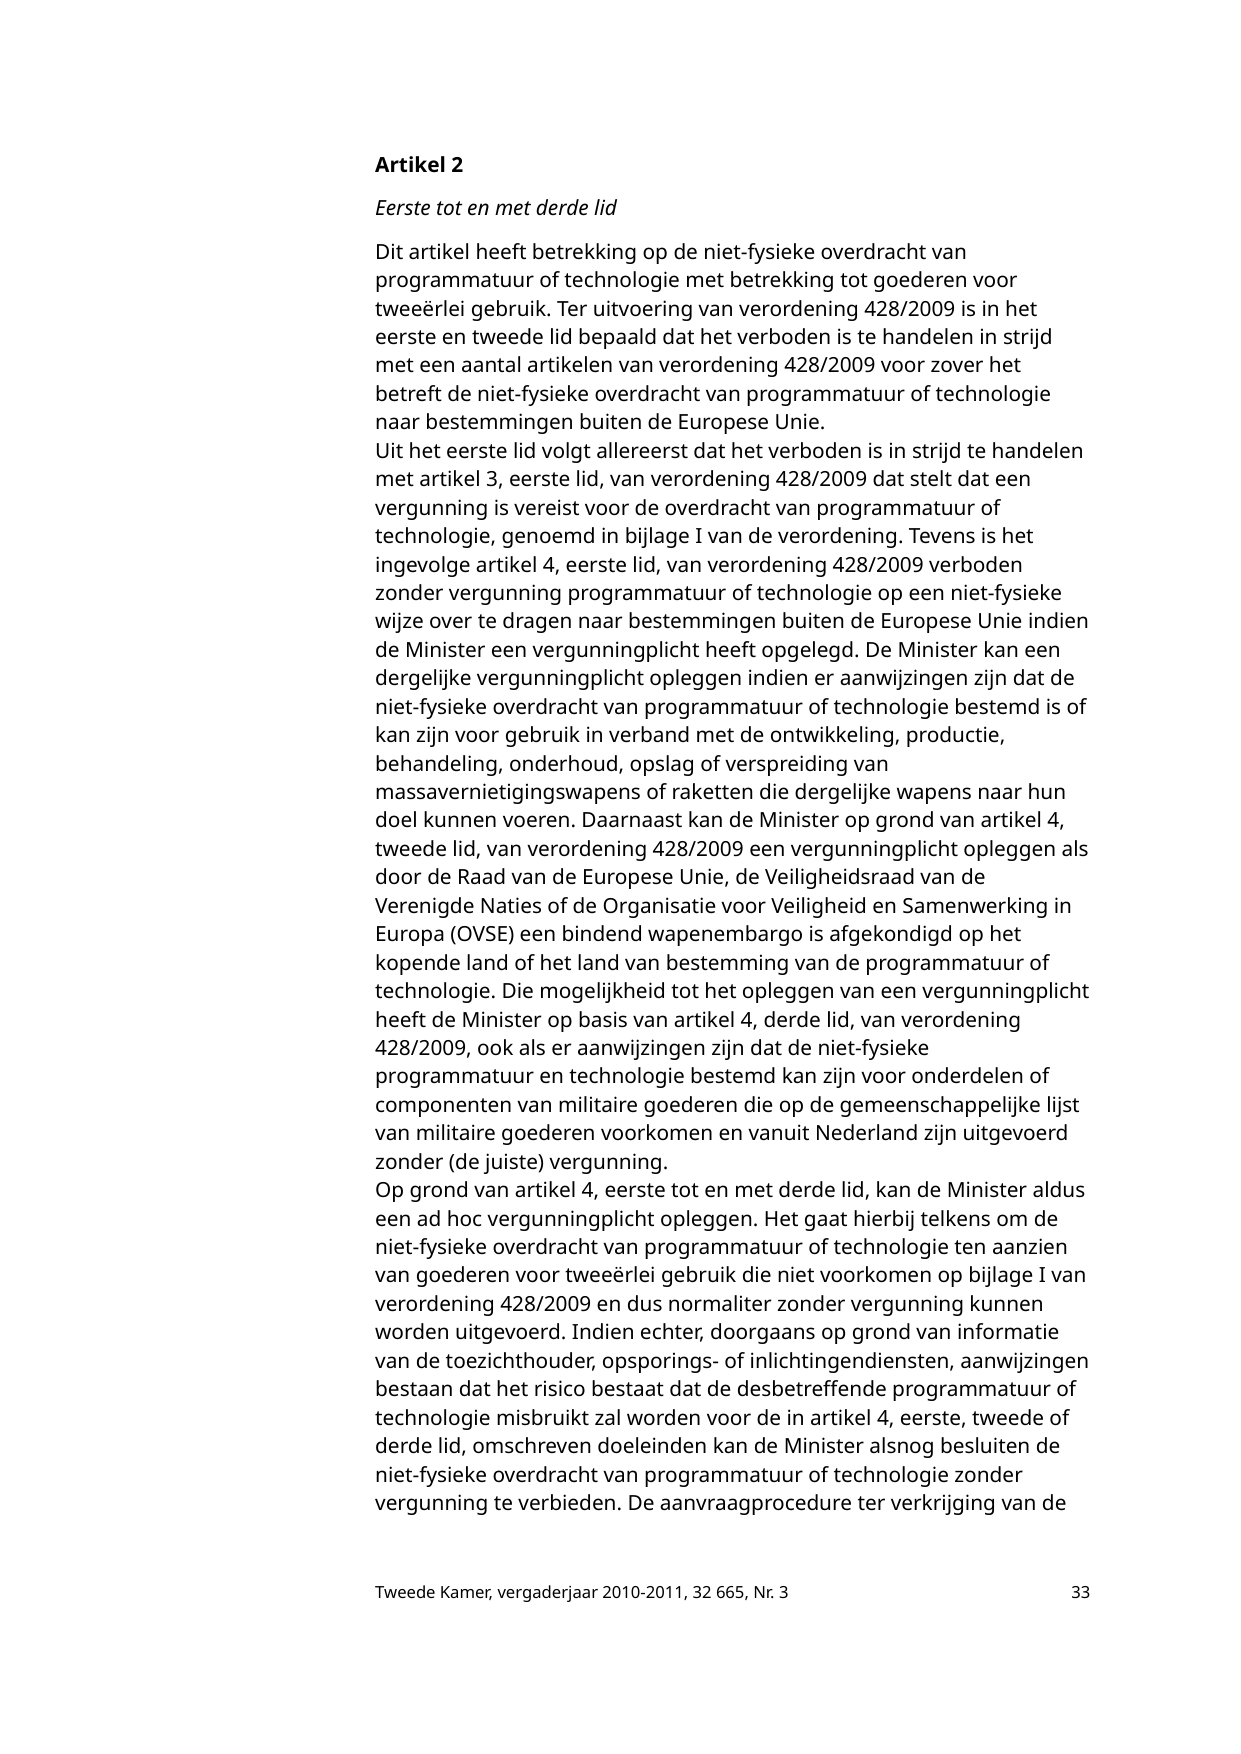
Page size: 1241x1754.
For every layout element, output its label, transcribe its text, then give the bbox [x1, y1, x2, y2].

text Uit het eerste lid volgt allereerst dat het verboden is in strijd te handelen met artikel 3, eerste lid, van verordening 428/2009 dat stelt dat een vergunning is vereist voor de overdracht van programmatuur of technologie, genoemd in bijlage I van de verordening. Tevens is het ingevolge artikel 4, eerste lid, van verordening 428/2009 verboden zonder vergunning programmatuur of technologie op een niet-fysieke wijze over te dragen naar bestemmingen buiten de Europese Unie indien de Minister een vergunningplicht heeft opgelegd. De Minister kan een dergelijke vergunningplicht opleggen indien er aanwijzingen zijn dat de niet-fysieke overdracht van programmatuur of technologie bestemd is of kan zijn voor gebruik in verband met de ontwikkeling, productie, behandeling, onderhoud, opslag of verspreiding van massavernietigingswapens of raketten die dergelijke wapens naar hun doel kunnen voeren. Daarnaast kan de Minister op grond van artikel 4, tweede lid, van verordening 428/2009 een vergunningplicht opleggen als door de Raad van de Europese Unie, de Veiligheidsraad van de Verenigde Naties of de Organisatie voor Veiligheid en Samenwerking in Europa (OVSE) een bindend wapenembargo is afgekondigd op het kopende land of het land van bestemming van de programmatuur of technologie. Die mogelijkheid tot het opleggen van een vergunningplicht heeft de Minister op basis van artikel 4, derde lid, van verordening 428/2009, ook als er aanwijzingen zijn dat de niet-fysieke programmatuur en technologie bestemd kan zijn voor onderdelen of componenten van militaire goederen die op de gemeenschappelijke lijst van militaire goederen voorkomen en vanuit Nederland zijn uitgevoerd zonder (de juiste) vergunning. [375, 436, 1090, 1175]
text Dit artikel heeft betrekking op de niet-fysieke overdracht van programmatuur of technologie met betrekking tot goederen voor tweeërlei gebruik. Ter uitvoering van verordening 428/2009 is in het eerste en tweede lid bepaald dat het verboden is te handelen in strijd met een aantal artikelen van verordening 428/2009 voor zover het betreft de niet-fysieke overdracht van programmatuur of technologie naar bestemmingen buiten de Europese Unie. [375, 237, 1090, 436]
text Op grond van artikel 4, eerste tot en met derde lid, kan de Minister aldus een ad hoc vergunningplicht opleggen. Het gaat hierbij telkens om de niet-fysieke overdracht van programmatuur of technologie ten aanzien van goederen voor tweeërlei gebruik die niet voorkomen op bijlage I van verordening 428/2009 en dus normaliter zonder vergunning kunnen worden uitgevoerd. Indien echter, doorgaans op grond van informatie van de toezichthouder, opsporings- of inlichtingendiensten, aanwijzingen bestaan dat het risico bestaat dat de desbetreffende programmatuur of technologie misbruikt zal worden voor de in artikel 4, eerste, tweede of derde lid, omschreven doeleinden kan de Minister alsnog besluiten de niet-fysieke overdracht van programmatuur of technologie zonder vergunning te verbieden. De aanvraagprocedure ter verkrijging van de [375, 1175, 1090, 1517]
text Eerste tot en met derde lid [375, 193, 1090, 222]
text Artikel 2 [375, 150, 1090, 178]
